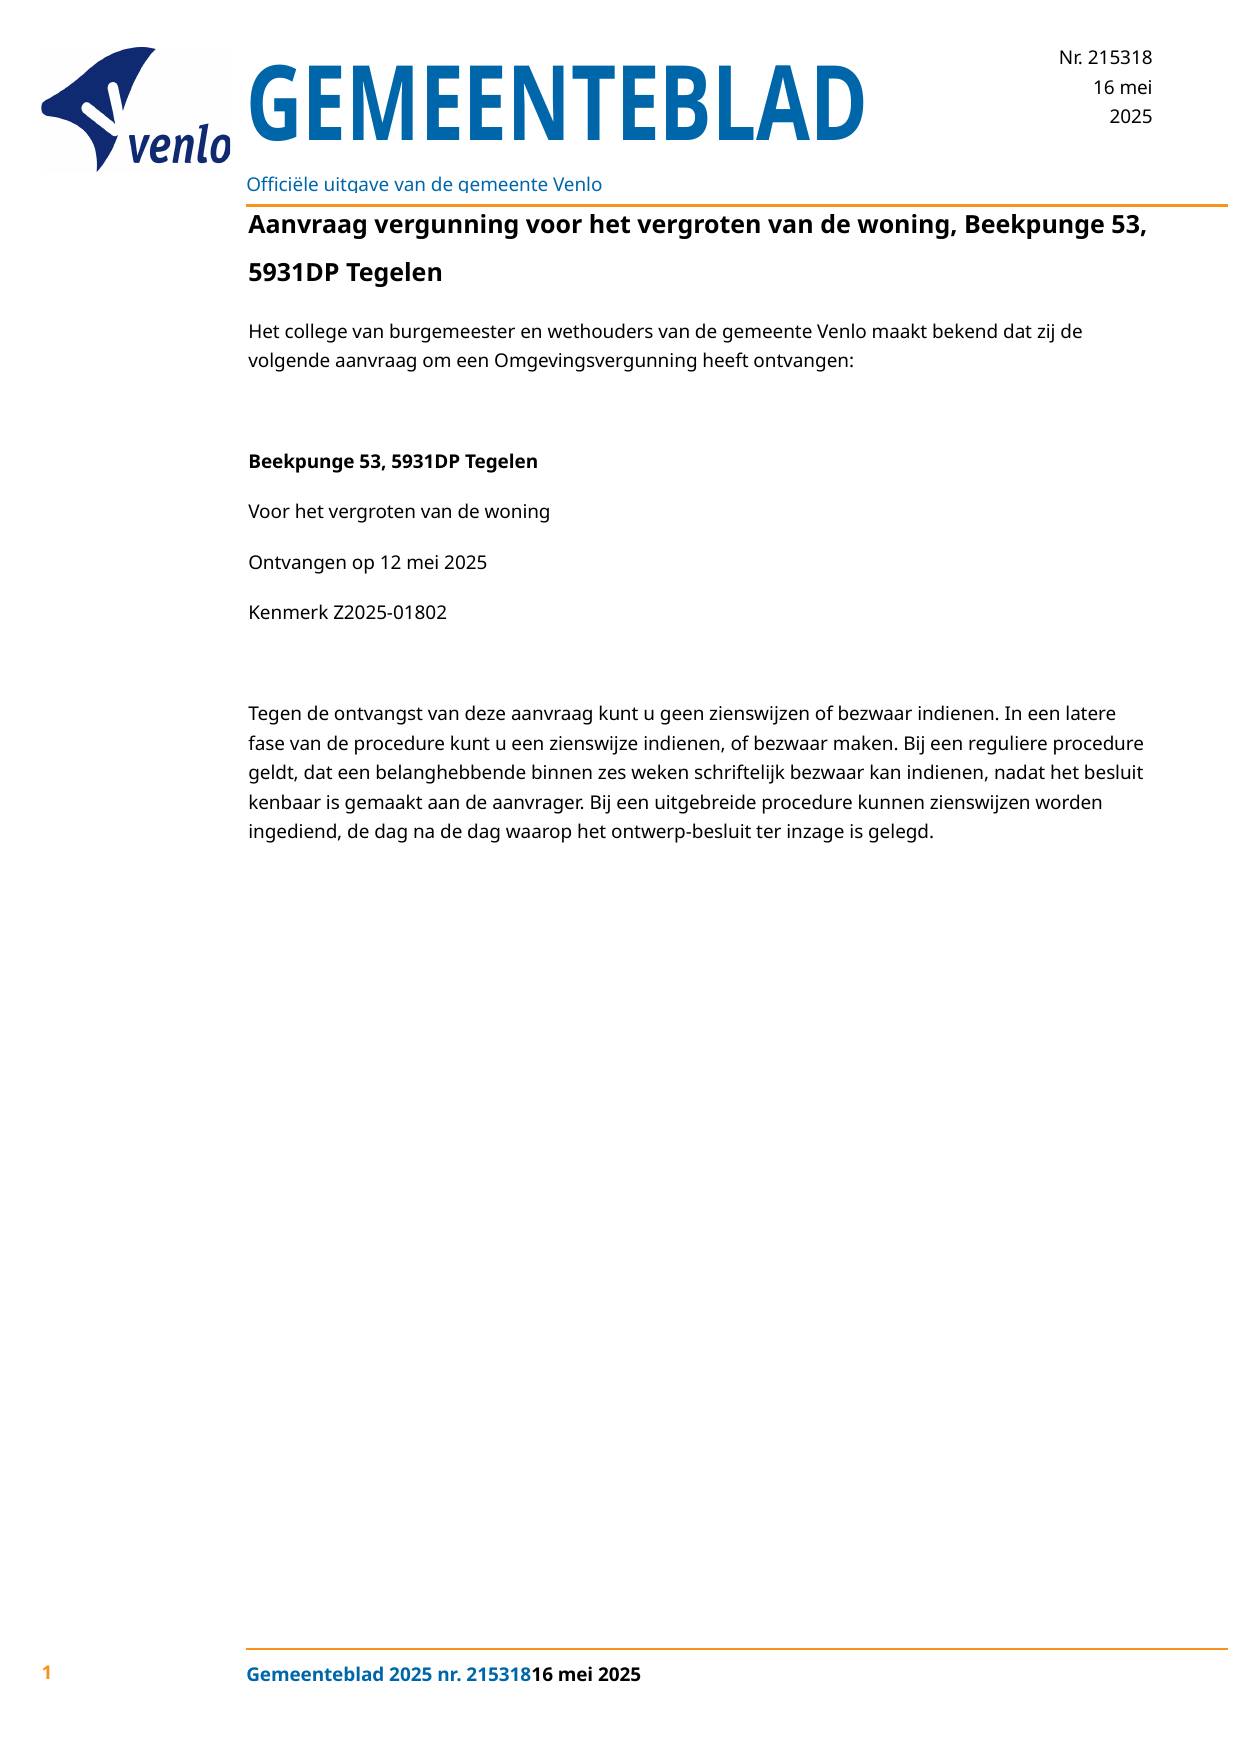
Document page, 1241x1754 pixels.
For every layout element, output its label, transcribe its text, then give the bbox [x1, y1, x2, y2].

text Beekpunge 53, 5931DP Tegelen [248, 448, 1152, 474]
text Kenmerk Z2025-01802 [248, 599, 1152, 625]
text Voor het vergroten van de woning [248, 499, 1152, 524]
text Aanvraag vergunning voor het vergroten van de woning, Beekpunge 53, 5931DP Tegelen [248, 207, 1152, 288]
text Ontvangen op 12 mei 2025 [248, 549, 1152, 575]
text Tegen de ontvangst van deze aanvraag kunt u geen zienswijzen of bezwaar indienen. In een latere fase van de procedure kunt u een zienswijze indienen, of bezwaar maken. Bij een reguliere procedure geldt, dat een belanghebbende binnen zes weken schriftelijk bezwaar kan indienen, nadat het besluit kenbaar is gemaakt aan de aanvrager. Bij een uitgebreide procedure kunnen zienswijzen worden ingediend, de dag na de dag waarop het ontwerp-besluit ter inzage is gelegd. [248, 700, 1152, 844]
picture [41, 47, 231, 172]
text Het college van burgemeester en wethouders van de gemeente Venlo maakt bekend dat zij de volgende aanvraag om een Omgevingsvergunning heeft ontvangen: [248, 318, 1152, 373]
